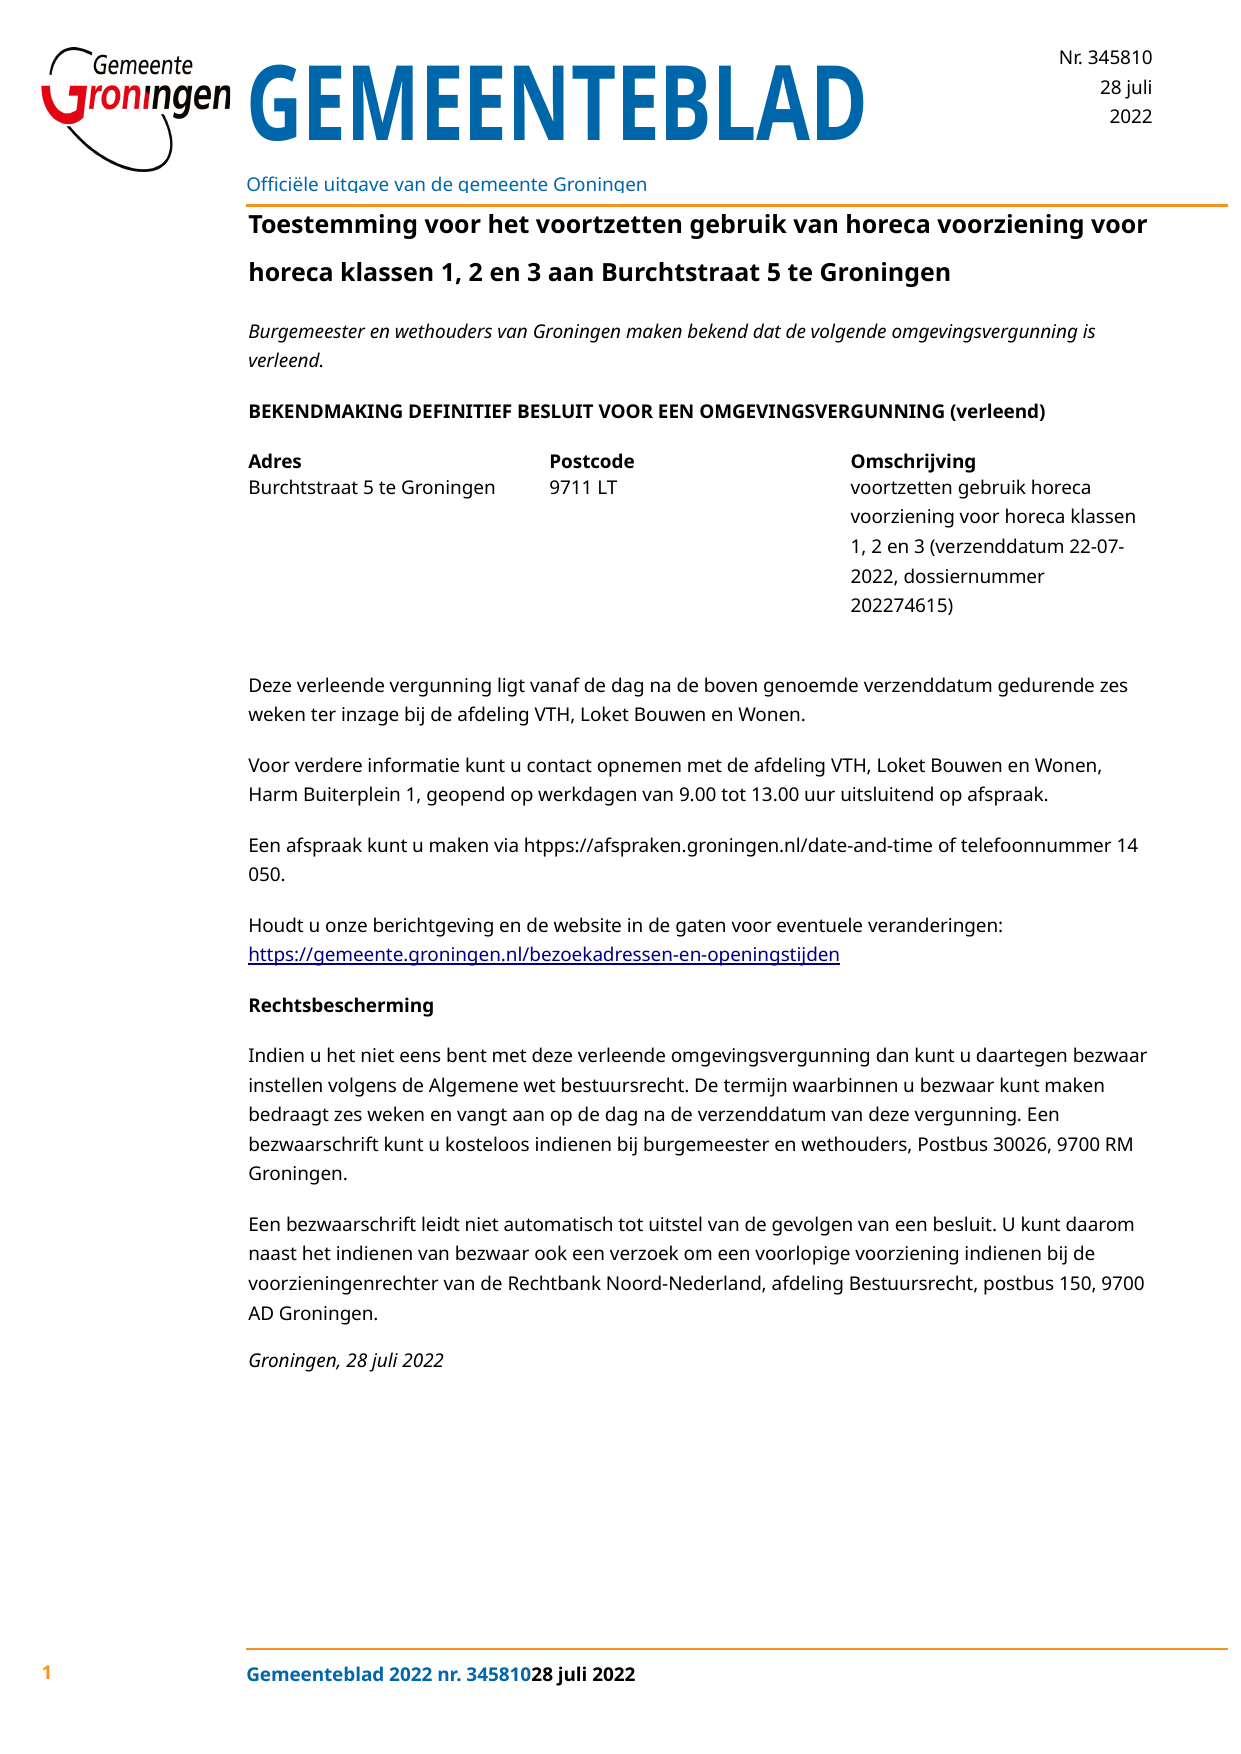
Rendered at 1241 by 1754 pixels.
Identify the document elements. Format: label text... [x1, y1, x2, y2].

picture [41, 47, 231, 172]
table_cell Burchtstraat 5 te Groningen [248, 474, 549, 618]
table_cell 9711 LT [549, 474, 850, 618]
text Toestemming voor het voortzetten gebruik van horeca voorziening voor horeca klassen 1, 2 en 3 aan Burchtstraat 5 te Groningen [248, 207, 1152, 288]
text Een afspraak kunt u maken via htpps://afspraken.groningen.nl/date-and-time of telefoonnummer 14 050. [248, 832, 1152, 887]
table_header Omschrijving [850, 449, 1152, 474]
text Indien u het niet eens bent met deze verleende omgevingsvergunning dan kunt u daartegen bezwaar instellen volgens de Algemene wet bestuursrecht. De termijn waarbinnen u bezwaar kunt maken bedraagt zes weken en vangt aan op de dag na de verzenddatum van deze vergunning. Een bezwaarschrift kunt u kosteloos indienen bij burgemeester en wethouders, Postbus 30026, 9700 RM Groningen. [248, 1042, 1152, 1186]
text Deze verleende vergunning ligt vanaf de dag na de boven genoemde verzenddatum gedurende zes weken ter inzage bij de afdeling VTH, Loket Bouwen en Wonen. [248, 672, 1152, 727]
text Houdt u onze berichtgeving en de website in de gaten voor eventuele veranderingen: https://gemeente.groningen.nl/bezoekadressen-en-openingstijden [248, 912, 1152, 967]
text BEKENDMAKING DEFINITIEF BESLUIT VOOR EEN OMGEVINGSVERGUNNING (verleend) [248, 398, 1152, 424]
text Een bezwaarschrift leidt niet automatisch tot uitstel van de gevolgen van een besluit. U kunt daarom naast het indienen van bezwaar ook een verzoek om een voorlopige voorziening indienen bij de voorzieningenrechter van de Rechtbank Noord-Nederland, afdeling Bestuursrecht, postbus 150, 9700 AD Groningen. [248, 1211, 1152, 1326]
text Voor verdere informatie kunt u contact opnemen met de afdeling VTH, Loket Bouwen en Wonen, Harm Buiterplein 1, geopend op werkdagen van 9.00 tot 13.00 uur uitsluitend op afspraak. [248, 752, 1152, 807]
table_header Postcode [549, 449, 850, 474]
table_header Adres [248, 449, 549, 474]
table_cell voortzetten gebruik horeca voorziening voor horeca klassen 1, 2 en 3 (verzenddatum 22-07-2022, dossiernummer 202274615) [850, 474, 1152, 618]
text Rechtsbescherming [248, 992, 1152, 1018]
text Groningen, 28 juli 2022 [248, 1348, 1152, 1373]
text Burgemeester en wethouders van Groningen maken bekend dat de volgende omgevingsvergunning is verleend. [248, 318, 1152, 373]
